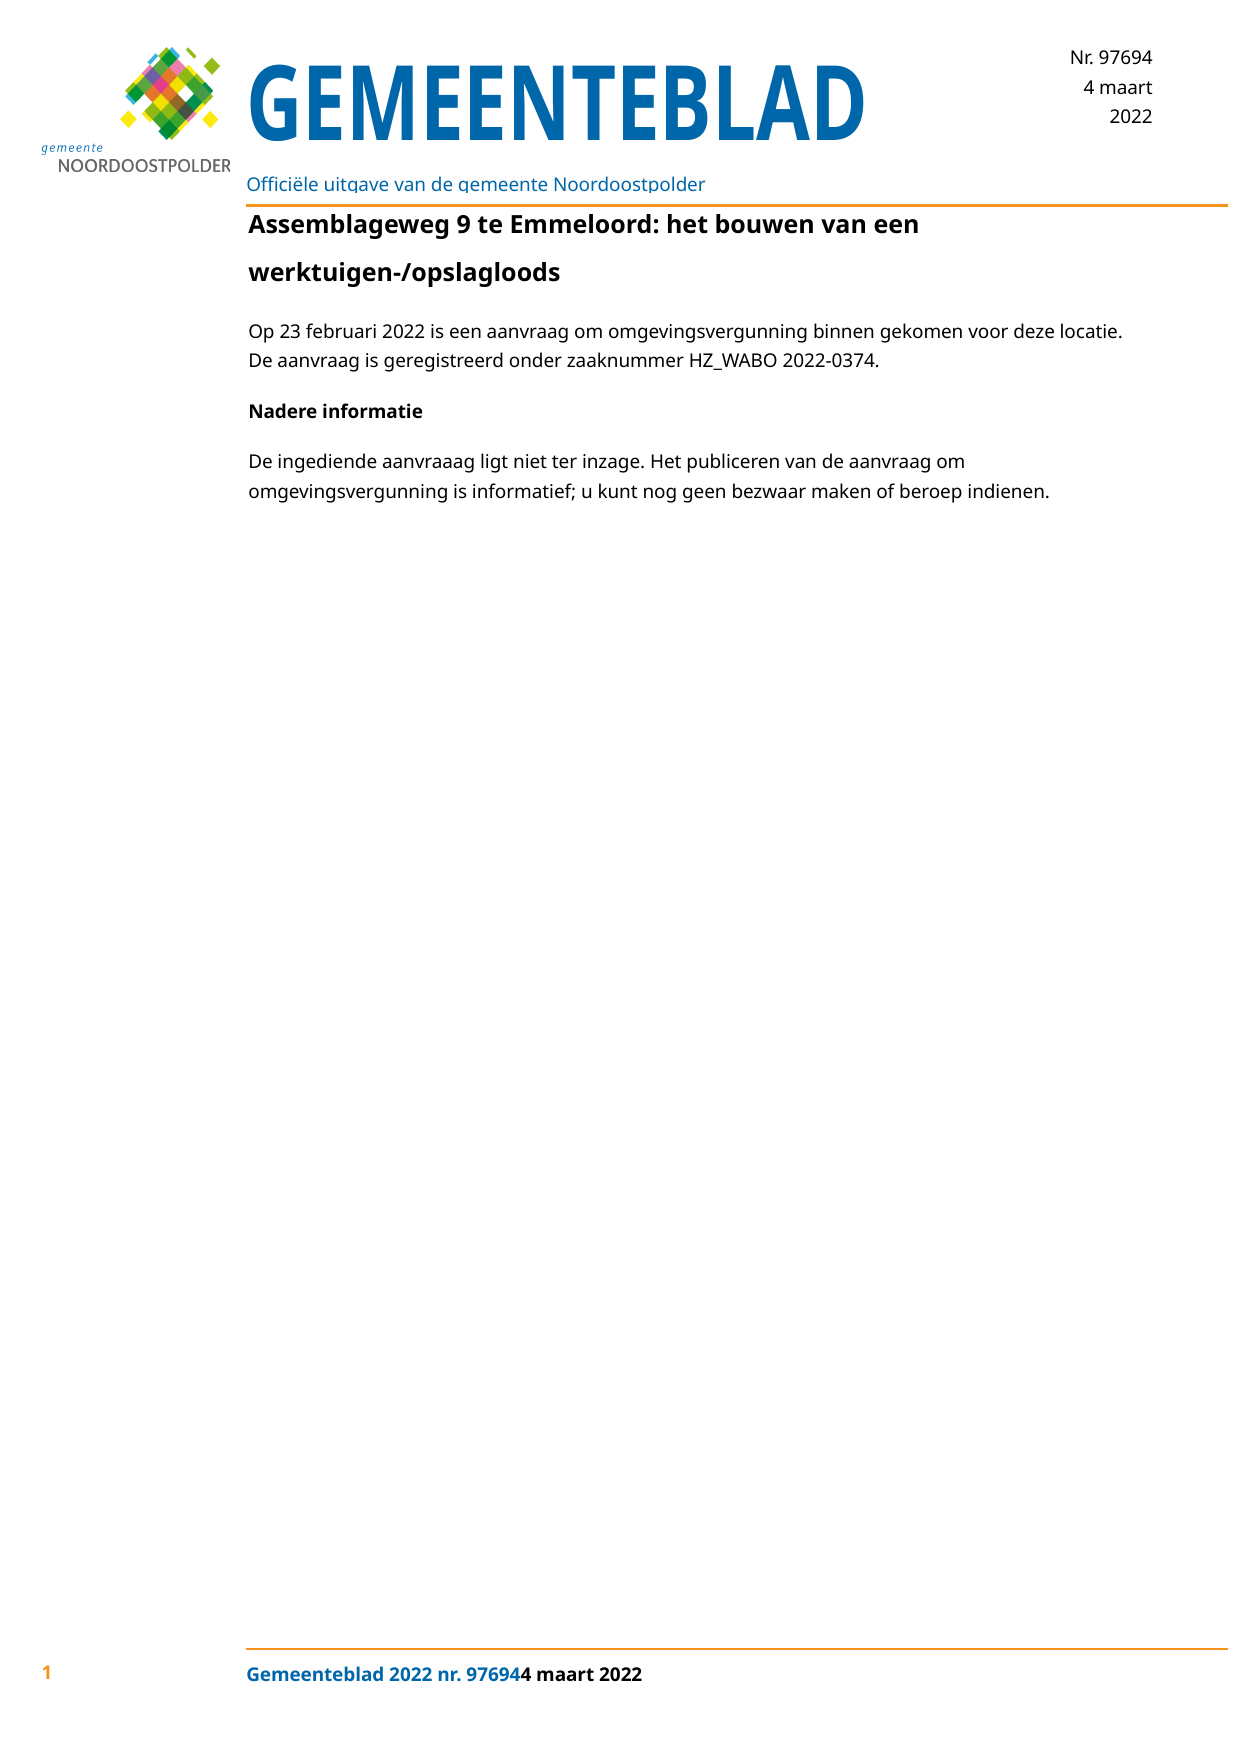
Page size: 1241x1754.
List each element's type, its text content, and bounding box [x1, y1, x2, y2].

picture [41, 47, 231, 172]
text Op 23 februari 2022 is een aanvraag om omgevingsvergunning binnen gekomen voor deze locatie. De aanvraag is geregistreerd onder zaaknummer HZ_WABO 2022-0374. [248, 318, 1152, 373]
text Assemblageweg 9 te Emmeloord: het bouwen van een werktuigen-/opslagloods [248, 207, 1152, 288]
text De ingediende aanvraaag ligt niet ter inzage. Het publiceren van de aanvraag om omgevingsvergunning is informatief; u kunt nog geen bezwaar maken of beroep indienen. [248, 448, 1152, 504]
text Nadere informatie [248, 398, 1152, 424]
